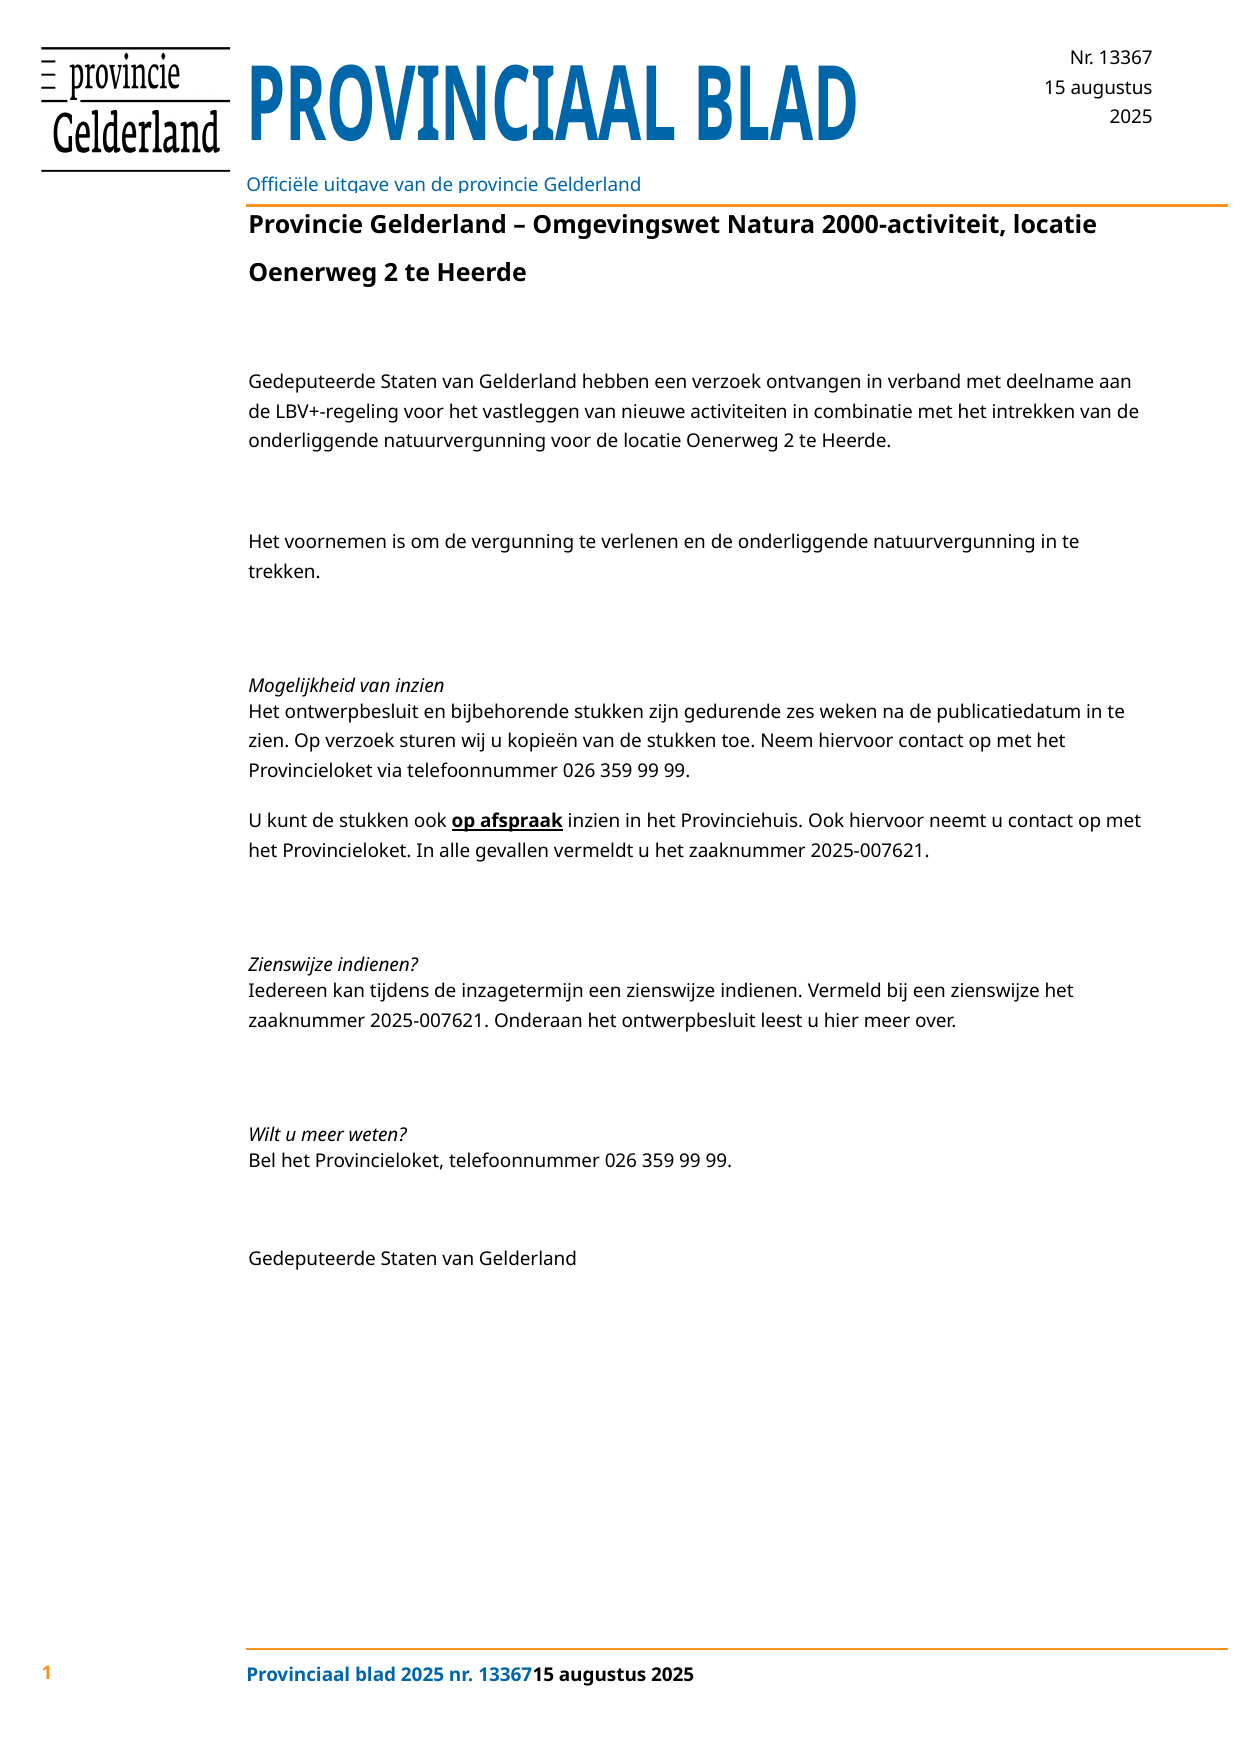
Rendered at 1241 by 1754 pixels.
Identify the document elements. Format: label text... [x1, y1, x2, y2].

text Iedereen kan tijdens de inzagetermijn een zienswijze indienen. Vermeld bij een zienswijze het zaaknummer 2025-007621. Onderaan het ontwerpbesluit leest u hier meer over. [248, 977, 1152, 1033]
text Gedeputeerde Staten van Gelderland [248, 1245, 1152, 1271]
picture [41, 47, 231, 172]
text Het voornemen is om de vergunning te verlenen en de onderliggende natuurvergunning in te trekken. [248, 528, 1152, 584]
text Provincie Gelderland – Omgevingswet Natura 2000-activiteit, locatie Oenerweg 2 te Heerde [248, 207, 1152, 288]
text Zienswijze indienen? [248, 952, 1152, 977]
text Wilt u meer weten? [248, 1121, 1152, 1147]
text Bel het Provincieloket, telefoonnummer 026 359 99 99. [248, 1147, 1152, 1173]
text U kunt de stukken ook op afspraak inzien in het Provinciehuis. Ook hiervoor neemt u contact op met het Provincieloket. In alle gevallen vermeldt u het zaaknummer 2025-007621. [248, 808, 1152, 863]
text Gedeputeerde Staten van Gelderland hebben een verzoek ontvangen in verband met deelname aan de LBV+-regeling voor het vastleggen van nieuwe activiteiten in combinatie met het intrekken van de onderliggende natuurvergunning voor de locatie Oenerweg 2 te Heerde. [248, 368, 1152, 453]
text Het ontwerpbesluit en bijbehorende stukken zijn gedurende zes weken na de publicatiedatum in te zien. Op verzoek sturen wij u kopieën van de stukken toe. Neem hiervoor contact op met het Provincieloket via telefoonnummer 026 359 99 99. [248, 698, 1152, 783]
text Mogelijkheid van inzien [248, 672, 1152, 698]
